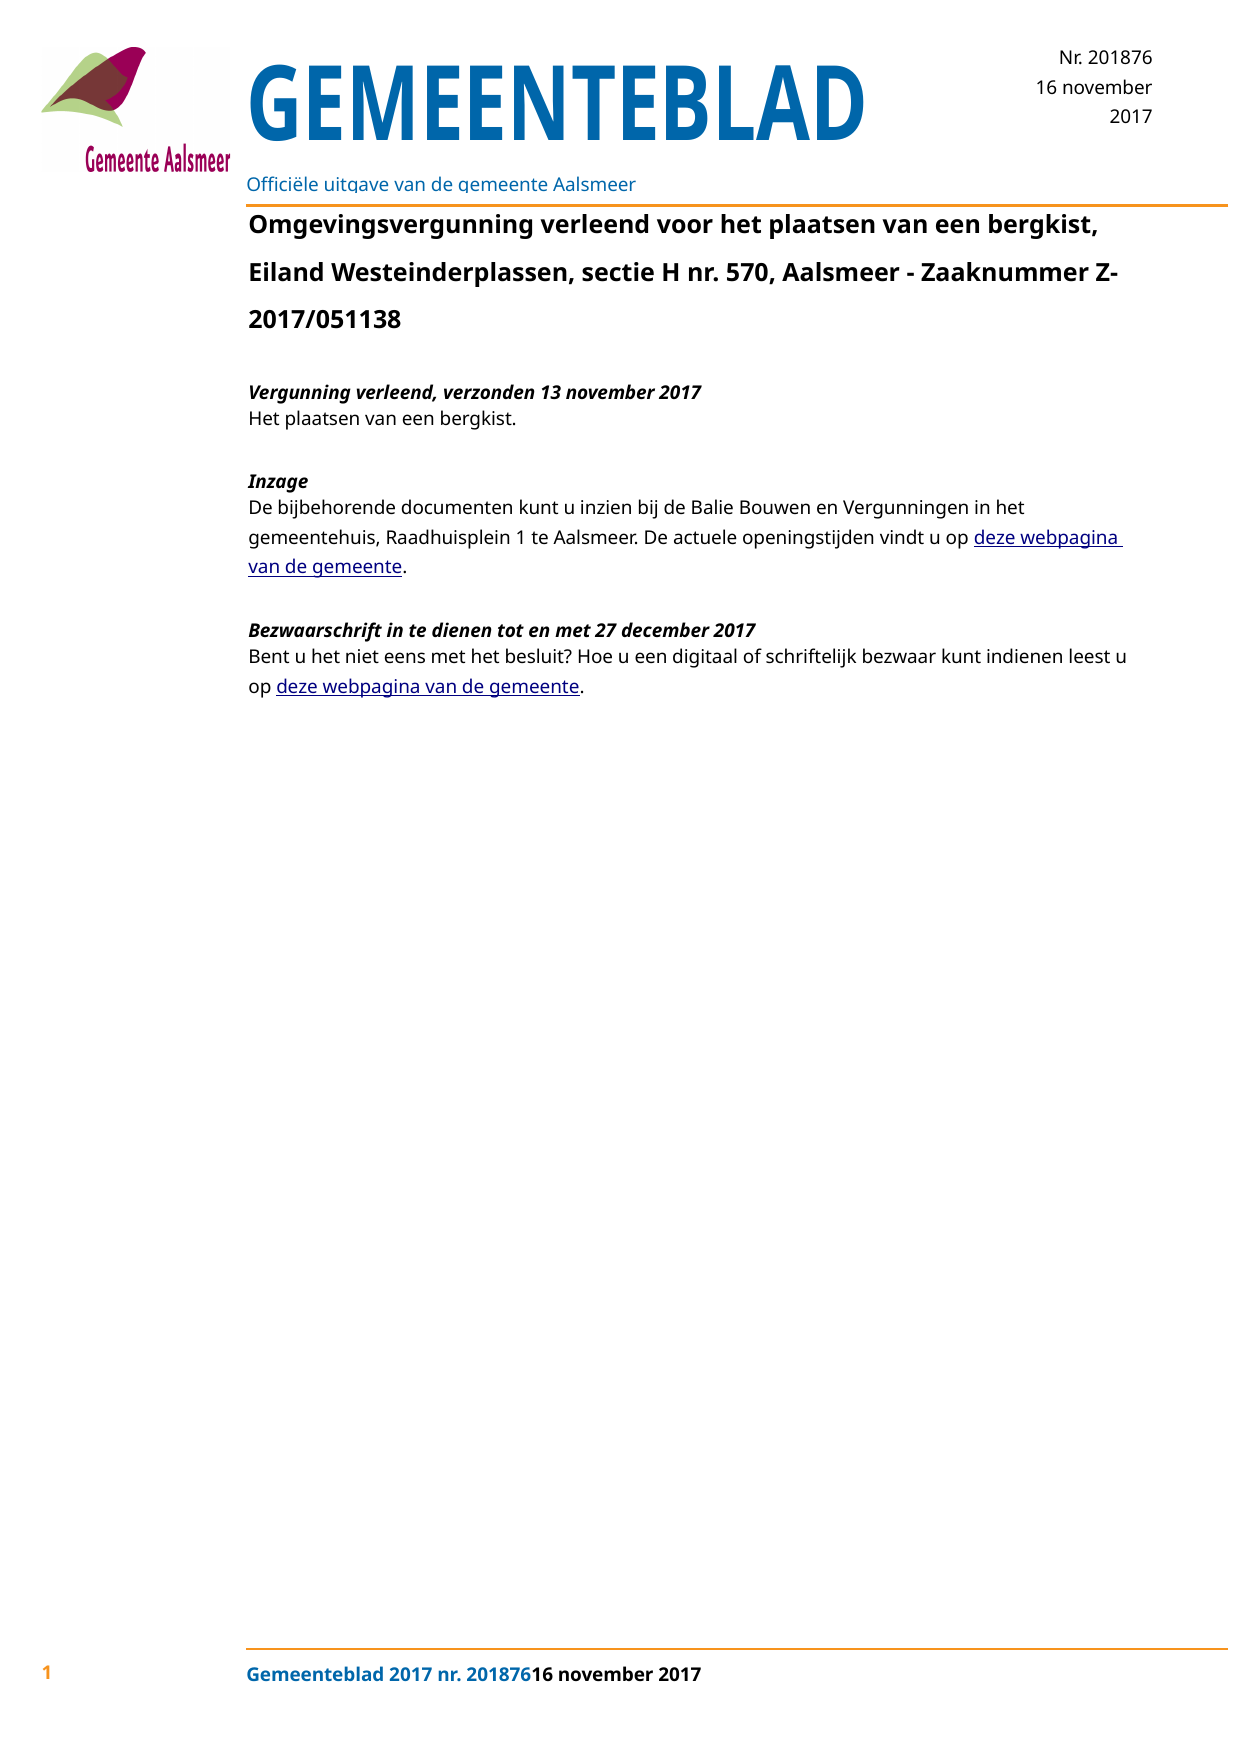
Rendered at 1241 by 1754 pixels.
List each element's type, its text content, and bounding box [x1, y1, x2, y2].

text Bezwaarschrift in te dienen tot en met 27 december 2017 [248, 618, 1152, 643]
text De bijbehorende documenten kunt u inzien bij de Balie Bouwen en Vergunningen in het gemeentehuis, Raadhuisplein 1 te Aalsmeer. De actuele openingstijden vindt u op deze webpagina van de gemeente. [248, 494, 1152, 579]
text Inzage [248, 469, 1152, 494]
text Bent u het niet eens met het besluit? Hoe u een digitaal of schriftelijk bezwaar kunt indienen leest u op deze webpagina van de gemeente. [248, 643, 1152, 699]
picture [41, 47, 231, 172]
text Vergunning verleend, verzonden 13 november 2017 [248, 379, 1152, 405]
text Het plaatsen van een bergkist. [248, 405, 1152, 431]
text Omgevingsvergunning verleend voor het plaatsen van een bergkist, Eiland Westeinderplassen, sectie H nr. 570, Aalsmeer - Zaaknummer Z-2017/051138 [248, 207, 1152, 336]
